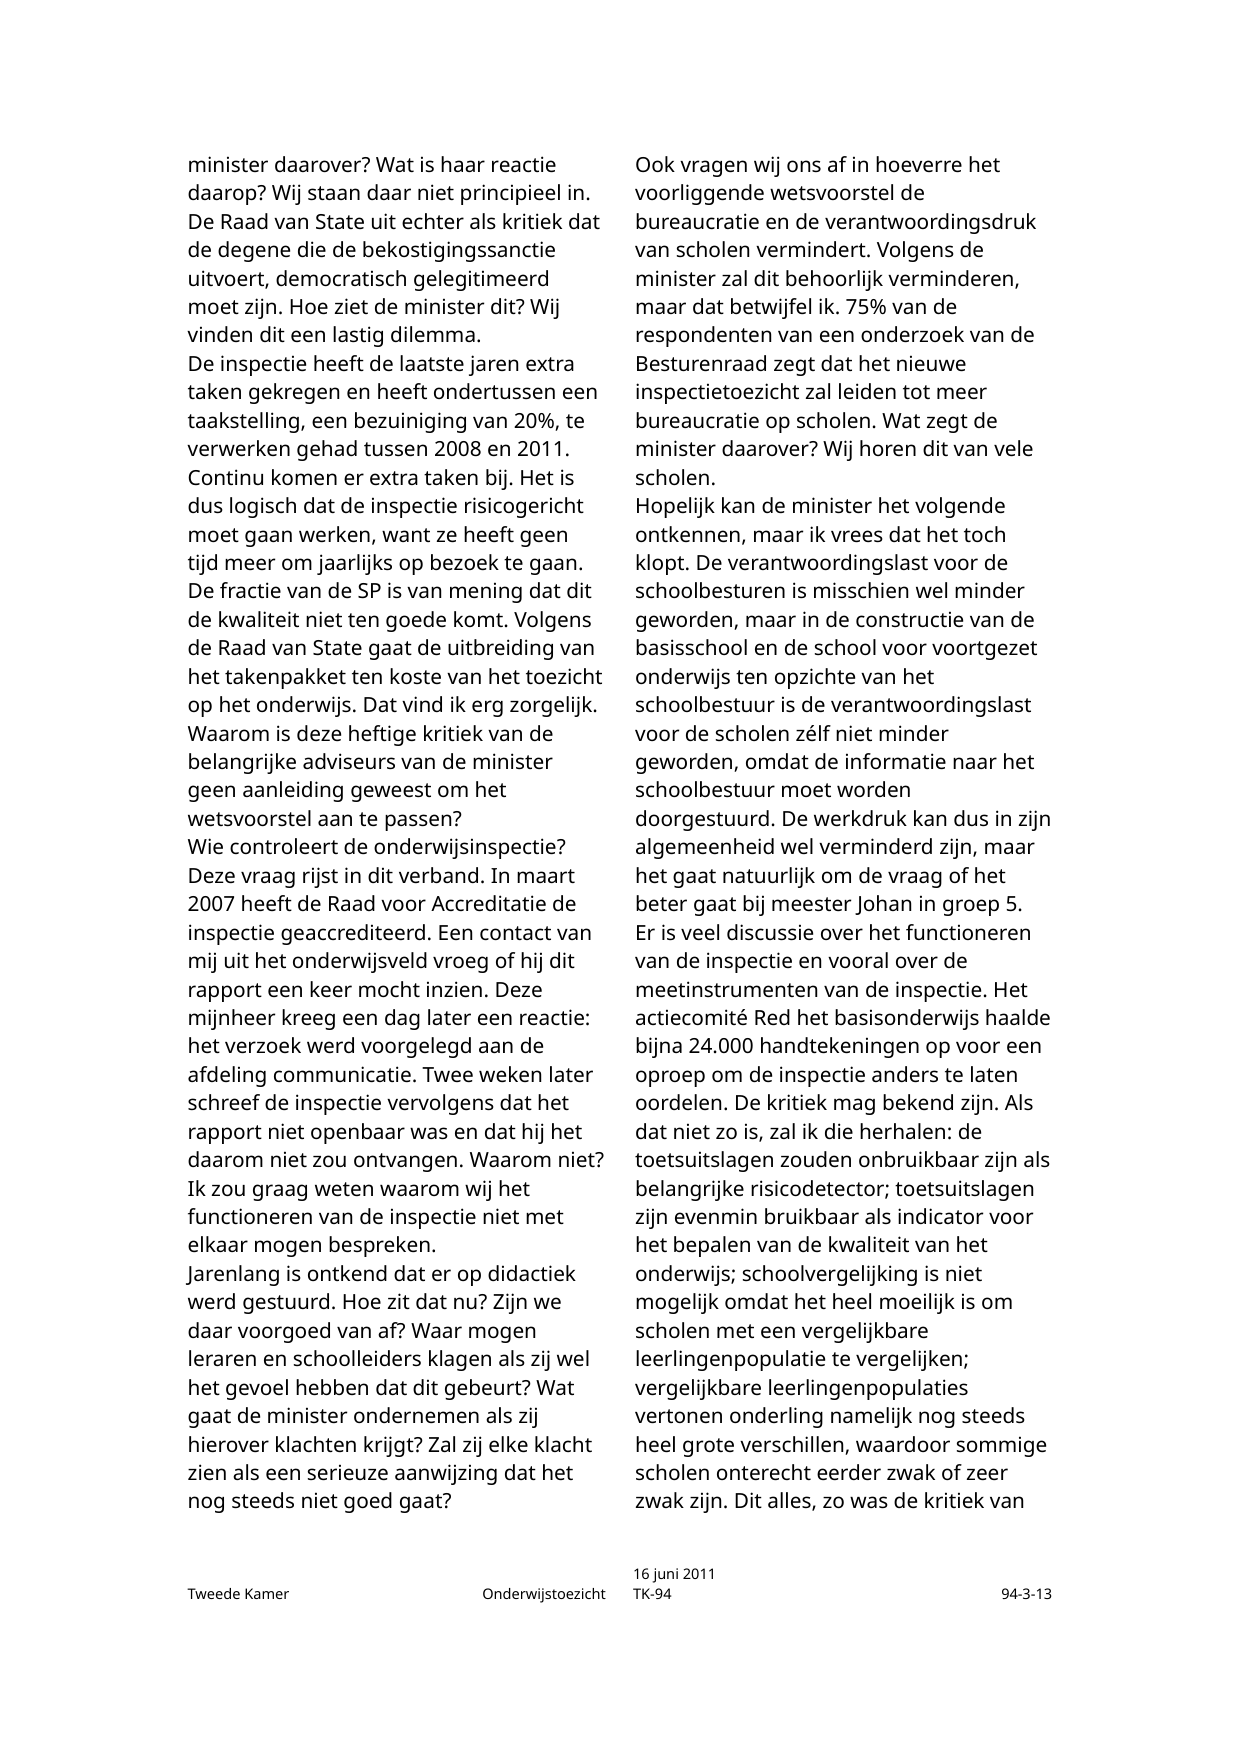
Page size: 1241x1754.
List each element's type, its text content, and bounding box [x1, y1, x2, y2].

text minister daarover? Wat is haar reactie daarop? Wij staan daar niet principieel in. De Raad van State uit echter als kritiek dat de degene die de bekostigingssanctie uitvoert, democratisch gelegitimeerd moet zijn. Hoe ziet de minister dit? Wij vinden dit een lastig dilemma. [187, 150, 605, 349]
text Ook vragen wij ons af in hoeverre het voorliggende wetsvoorstel de bureaucratie en de verantwoordingsdruk van scholen vermindert. Volgens de minister zal dit behoorlijk verminderen, maar dat betwijfel ik. 75% van de respondenten van een onderzoek van de Besturenraad zegt dat het nieuwe inspectietoezicht zal leiden tot meer bureaucratie op scholen. Wat zegt de minister daarover? Wij horen dit van vele scholen. [635, 150, 1053, 491]
text Er is veel discussie over het functioneren van de inspectie en vooral over de meetinstrumenten van de inspectie. Het actiecomité Red het basisonderwijs haalde bijna 24.000 handtekeningen op voor een oproep om de inspectie anders te laten oordelen. De kritiek mag bekend zijn. Als dat niet zo is, zal ik die herhalen: de toetsuitslagen zouden onbruikbaar zijn als belangrijke risicodetector; toetsuitslagen zijn evenmin bruikbaar als indicator voor het bepalen van de kwaliteit van het onderwijs; schoolvergelijking is niet mogelijk omdat het heel moeilijk is om scholen met een vergelijkbare leerlingenpopulatie te vergelijken; vergelijkbare leerlingenpopulaties vertonen onderling namelijk nog steeds heel grote verschillen, waardoor sommige scholen onterecht eerder zwak of zeer zwak zijn. Dit alles, zo was de kritiek van [635, 918, 1053, 1515]
text Hopelijk kan de minister het volgende ontkennen, maar ik vrees dat het toch klopt. De verantwoordingslast voor de schoolbesturen is misschien wel minder geworden, maar in de constructie van de basisschool en de school voor voortgezet onderwijs ten opzichte van het schoolbestuur is de verantwoordingslast voor de scholen zélf niet minder geworden, omdat de informatie naar het schoolbestuur moet worden doorgestuurd. De werkdruk kan dus in zijn algemeenheid wel verminderd zijn, maar het gaat natuurlijk om de vraag of het beter gaat bij meester Johan in groep 5. [635, 491, 1053, 918]
text Wie controleert de onderwijsinspectie? Deze vraag rijst in dit verband. In maart 2007 heeft de Raad voor Accreditatie de inspectie geaccrediteerd. Een contact van mij uit het onderwijsveld vroeg of hij dit rapport een keer mocht inzien. Deze mijnheer kreeg een dag later een reactie: het verzoek werd voorgelegd aan de afdeling communicatie. Twee weken later schreef de inspectie vervolgens dat het rapport niet openbaar was en dat hij het daarom niet zou ontvangen. Waarom niet? Ik zou graag weten waarom wij het functioneren van de inspectie niet met elkaar mogen bespreken. [187, 832, 605, 1259]
text Jarenlang is ontkend dat er op didactiek werd gestuurd. Hoe zit dat nu? Zijn we daar voorgoed van af? Waar mogen leraren en schoolleiders klagen als zij wel het gevoel hebben dat dit gebeurt? Wat gaat de minister ondernemen als zij hierover klachten krijgt? Zal zij elke klacht zien als een serieuze aanwijzing dat het nog steeds niet goed gaat? [187, 1259, 605, 1515]
text De inspectie heeft de laatste jaren extra taken gekregen en heeft ondertussen een taakstelling, een bezuiniging van 20%, te verwerken gehad tussen 2008 en 2011. Continu komen er extra taken bij. Het is dus logisch dat de inspectie risicogericht moet gaan werken, want ze heeft geen tijd meer om jaarlijks op bezoek te gaan. De fractie van de SP is van mening dat dit de kwaliteit niet ten goede komt. Volgens de Raad van State gaat de uitbreiding van het takenpakket ten koste van het toezicht op het onderwijs. Dat vind ik erg zorgelijk. Waarom is deze heftige kritiek van de belangrijke adviseurs van de minister geen aanleiding geweest om het wetsvoorstel aan te passen? [187, 349, 605, 832]
